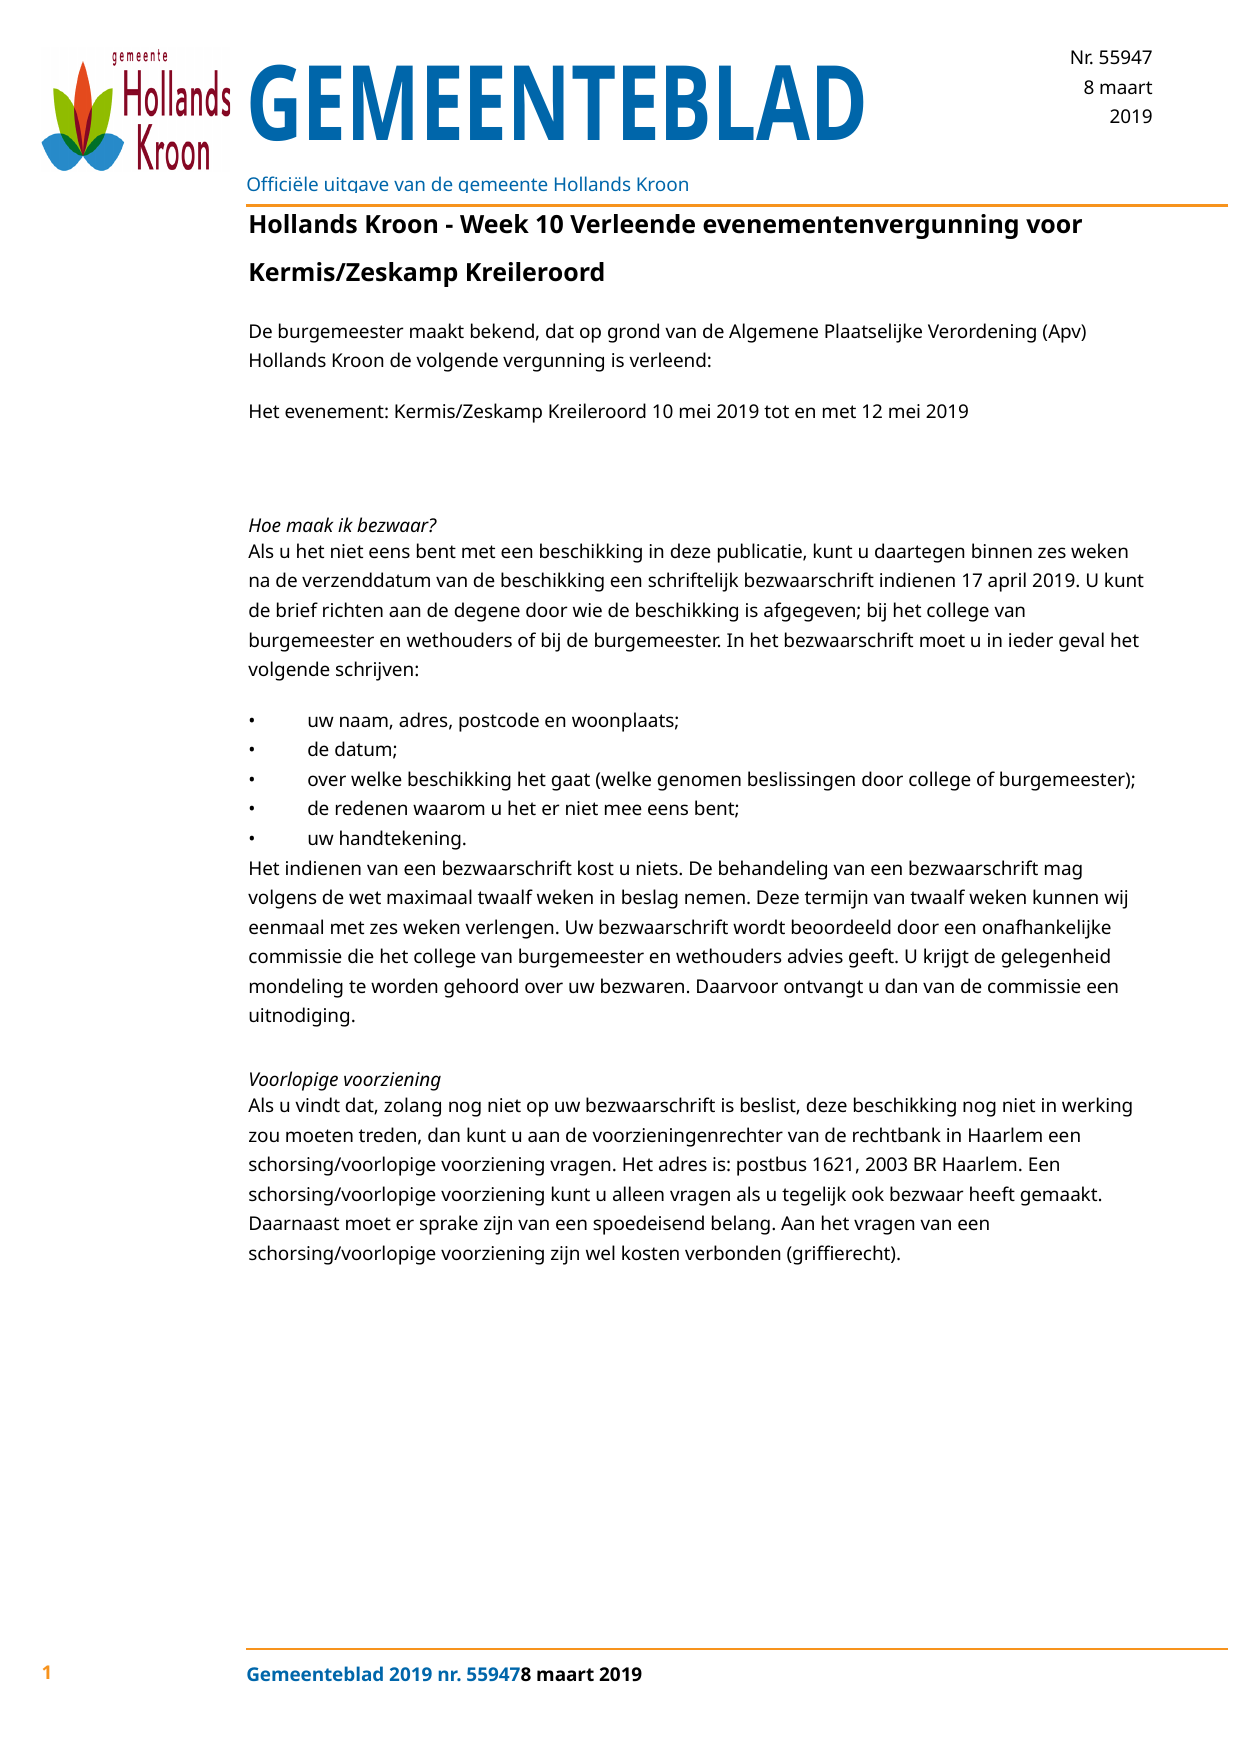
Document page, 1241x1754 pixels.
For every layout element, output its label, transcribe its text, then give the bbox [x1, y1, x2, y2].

text Hoe maak ik bezwaar? [248, 512, 1152, 538]
text Voorlopige voorziening [248, 1067, 1152, 1092]
list de datum; [248, 736, 1152, 762]
text Hollands Kroon - Week 10 Verleende evenementenvergunning voor Kermis/Zeskamp Kreileroord [248, 207, 1152, 288]
text Het evenement: Kermis/Zeskamp Kreileroord 10 mei 2019 tot en met 12 mei 2019 [248, 398, 1152, 424]
text Het indienen van een bezwaarschrift kost u niets. De behandeling van een bezwaarschrift mag volgens de wet maximaal twaalf weken in beslag nemen. Deze termijn van twaalf weken kunnen wij eenmaal met zes weken verlengen. Uw bezwaarschrift wordt beoordeeld door een onafhankelijke commissie die het college van burgemeester en wethouders advies geeft. U krijgt de gelegenheid mondeling te worden gehoord over uw bezwaren. Daarvoor ontvangt u dan van de commissie een uitnodiging. [248, 855, 1152, 1028]
list uw naam, adres, postcode en woonplaats; [248, 707, 1152, 732]
list uw handtekening. [248, 825, 1152, 851]
list de redenen waarom u het er niet mee eens bent; [248, 796, 1152, 821]
text Als u vindt dat, zolang nog niet op uw bezwaarschrift is beslist, deze beschikking nog niet in werking zou moeten treden, dan kunt u aan de voorzieningenrechter van de rechtbank in Haarlem een schorsing/voorlopige voorziening vragen. Het adres is: postbus 1621, 2003 BR Haarlem. Een schorsing/voorlopige voorziening kunt u alleen vragen als u tegelijk ook bezwaar heeft gemaakt. Daarnaast moet er sprake zijn van een spoedeisend belang. Aan het vragen van een schorsing/voorlopige voorziening zijn wel kosten verbonden (griffierecht). [248, 1092, 1152, 1266]
text Als u het niet eens bent met een beschikking in deze publicatie, kunt u daartegen binnen zes weken na de verzenddatum van de beschikking een schriftelijk bezwaarschrift indienen 17 april 2019. U kunt de brief richten aan de degene door wie de beschikking is afgegeven; bij het college van burgemeester en wethouders of bij de burgemeester. In het bezwaarschrift moet u in ieder geval het volgende schrijven: [248, 538, 1152, 682]
picture [41, 47, 231, 172]
text De burgemeester maakt bekend, dat op grond van de Algemene Plaatselijke Verordening (Apv) Hollands Kroon de volgende vergunning is verleend: [248, 318, 1152, 373]
list over welke beschikking het gaat (welke genomen beslissingen door college of burgemeester); [248, 766, 1152, 792]
